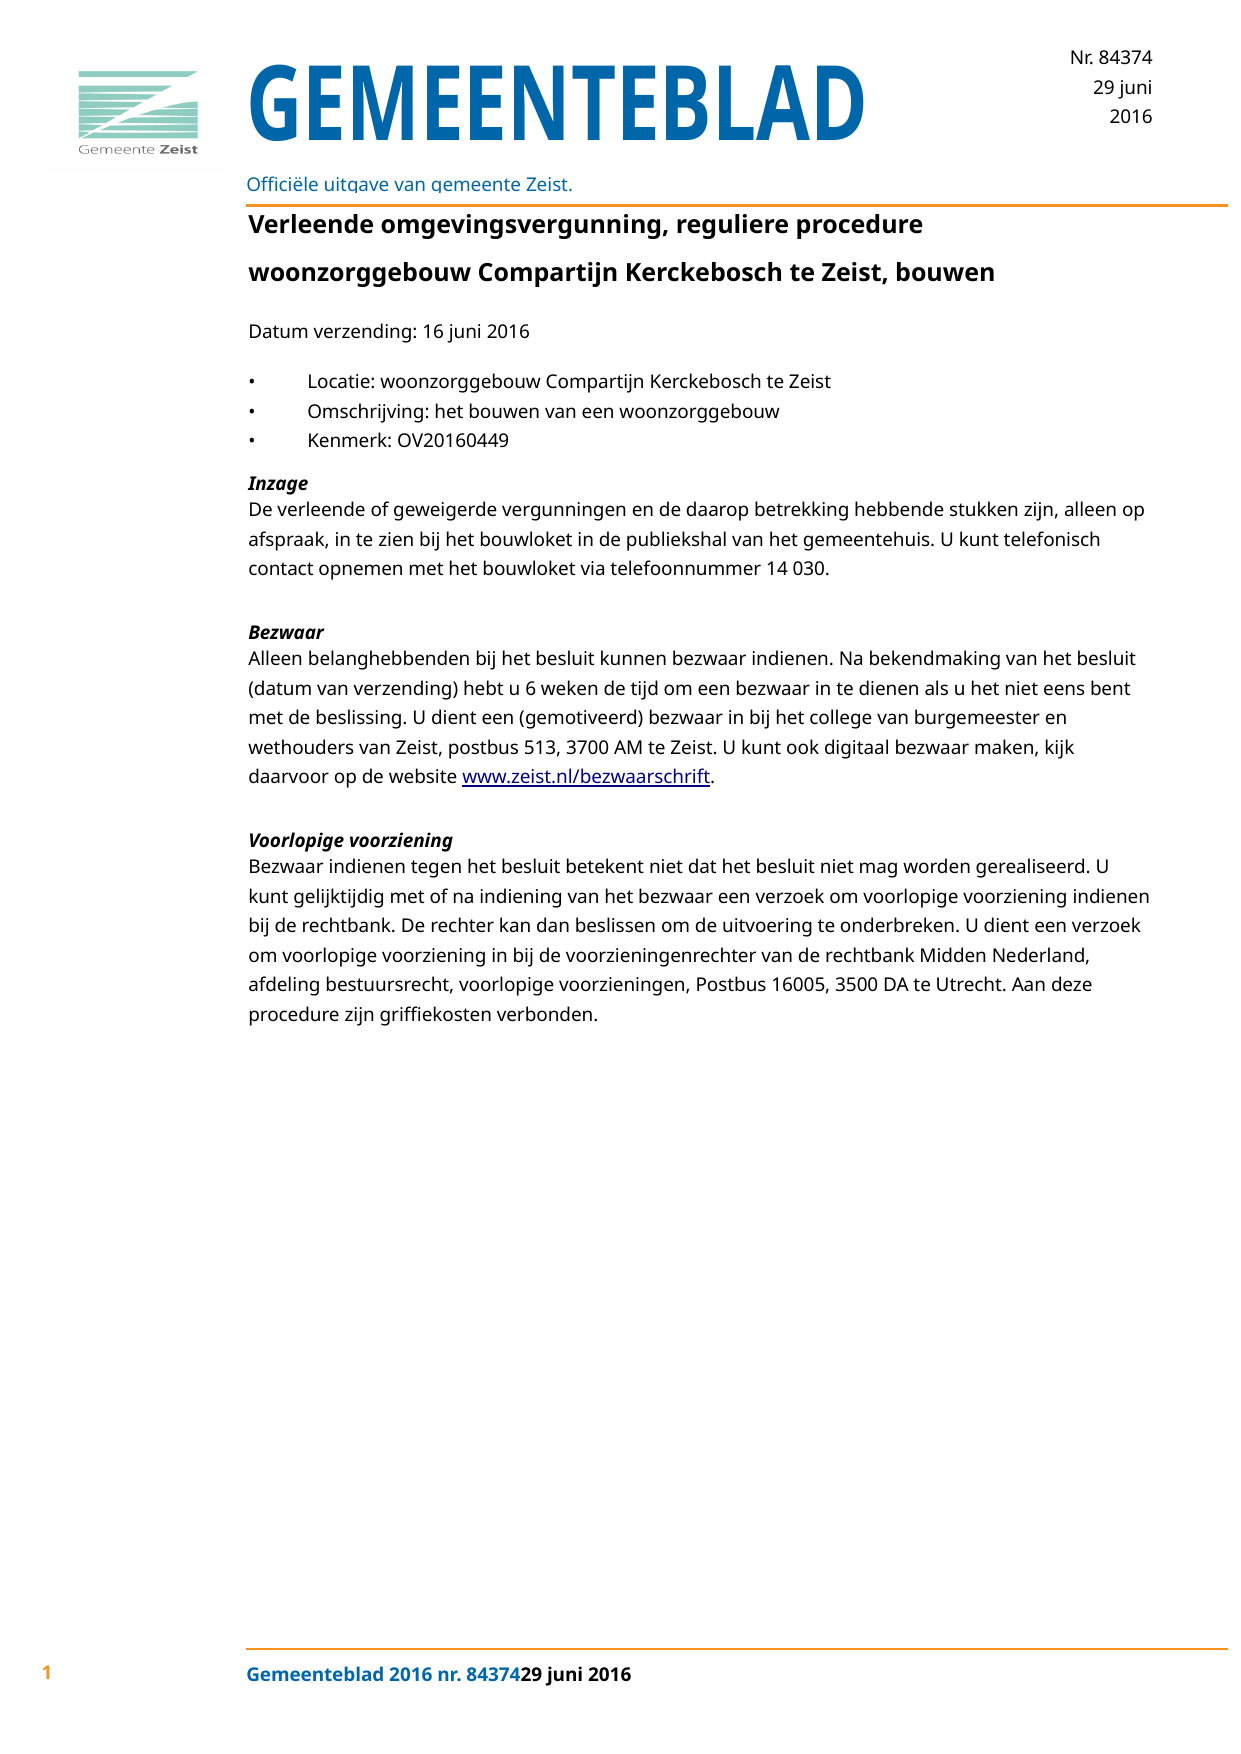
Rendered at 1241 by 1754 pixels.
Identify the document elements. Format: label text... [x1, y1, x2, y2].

text Datum verzending: 16 juni 2016 [248, 318, 1152, 344]
text Voorlopige voorziening [248, 827, 1152, 853]
text Verleende omgevingsvergunning, reguliere procedure woonzorggebouw Compartijn Kerckebosch te Zeist, bouwen [248, 207, 1152, 288]
list Locatie: woonzorggebouw Compartijn Kerckebosch te Zeist [248, 368, 1152, 394]
text De verleende of geweigerde vergunningen en de daarop betrekking hebbende stukken zijn, alleen op afspraak, in te zien bij het bouwloket in de publiekshal van het gemeentehuis. U kunt telefonisch contact opnemen met het bouwloket via telefoonnummer 14 030. [248, 496, 1152, 581]
list Omschrijving: het bouwen van een woonzorggebouw [248, 398, 1152, 424]
text Bezwaar [248, 619, 1152, 645]
text Alleen belanghebbenden bij het besluit kunnen bezwaar indienen. Na bekendmaking van het besluit (datum van verzending) hebt u 6 weken de tijd om een bezwaar in te dienen als u het niet eens bent met de beslissing. U dient een (gemotiveerd) bezwaar in bij het college van burgemeester en wethouders van Zeist, postbus 513, 3700 AM te Zeist. U kunt ook digitaal bezwaar maken, kijk daarvoor op de website www.zeist.nl/bezwaarschrift. [248, 645, 1152, 789]
text Inzage [248, 471, 1152, 496]
picture [41, 47, 231, 172]
list Kenmerk: OV20160449 [248, 427, 1152, 453]
text Bezwaar indienen tegen het besluit betekent niet dat het besluit niet mag worden gerealiseerd. U kunt gelijktijdig met of na indiening van het bezwaar een verzoek om voorlopige voorziening indienen bij de rechtbank. De rechter kan dan beslissen om de uitvoering te onderbreken. U dient een verzoek om voorlopige voorziening in bij de voorzieningenrechter van de rechtbank Midden Nederland, afdeling bestuursrecht, voorlopige voorzieningen, Postbus 16005, 3500 DA te Utrecht. Aan deze procedure zijn griffiekosten verbonden. [248, 853, 1152, 1027]
